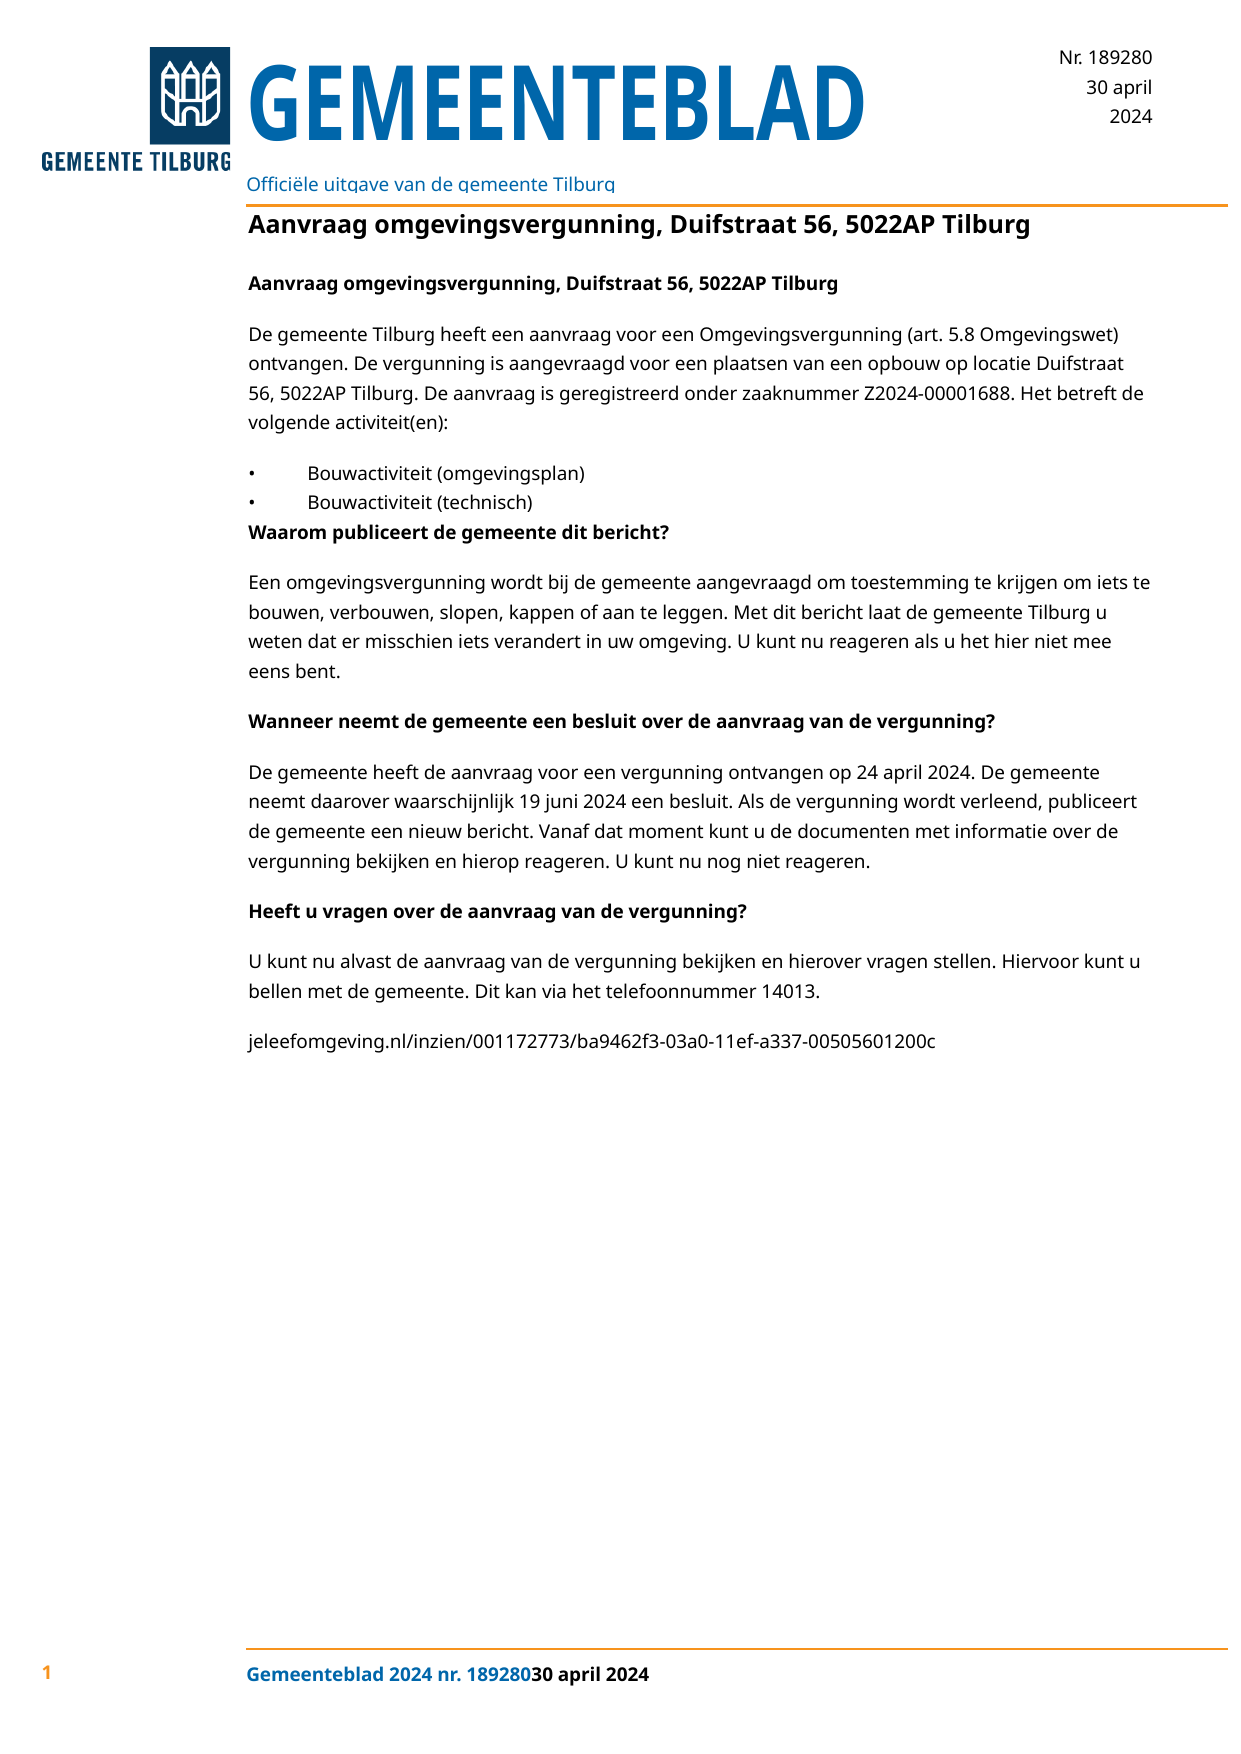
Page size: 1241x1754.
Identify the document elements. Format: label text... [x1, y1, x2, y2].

picture [41, 47, 231, 172]
list Bouwactiviteit (omgevingsplan) [248, 460, 1152, 486]
text jeleefomgeving.nl/inzien/001172773/ba9462f3-03a0-11ef-a337-00505601200c [248, 1029, 1152, 1054]
text Aanvraag omgevingsvergunning, Duifstraat 56, 5022AP Tilburg [248, 207, 1152, 241]
text Waarom publiceert de gemeente dit bericht? [248, 519, 1152, 545]
text Een omgevingsvergunning wordt bij de gemeente aangevraagd om toestemming te krijgen om iets te bouwen, verbouwen, slopen, kappen of aan te leggen. Met dit bericht laat de gemeente Tilburg u weten dat er misschien iets verandert in uw omgeving. U kunt nu reageren als u het hier niet mee eens bent. [248, 569, 1152, 684]
text Aanvraag omgevingsvergunning, Duifstraat 56, 5022AP Tilburg [248, 270, 1152, 296]
list Bouwactiviteit (technisch) [248, 489, 1152, 515]
text De gemeente heeft de aanvraag voor een vergunning ontvangen op 24 april 2024. De gemeente neemt daarover waarschijnlijk 19 juni 2024 een besluit. Als de vergunning wordt verleend, publiceert de gemeente een nieuw bericht. Vanaf dat moment kunt u de documenten met informatie over de vergunning bekijken en hierop reageren. U kunt nu nog niet reageren. [248, 759, 1152, 873]
text Heeft u vragen over de aanvraag van de vergunning? [248, 898, 1152, 924]
text Wanneer neemt de gemeente een besluit over de aanvraag van de vergunning? [248, 709, 1152, 734]
text U kunt nu alvast de aanvraag van de vergunning bekijken en hierover vragen stellen. Hiervoor kunt u bellen met de gemeente. Dit kan via het telefoonnummer 14013. [248, 949, 1152, 1004]
text De gemeente Tilburg heeft een aanvraag voor een Omgevingsvergunning (art. 5.8 Omgevingswet) ontvangen. De vergunning is aangevraagd voor een plaatsen van een opbouw op locatie Duifstraat 56, 5022AP Tilburg. De aanvraag is geregistreerd onder zaaknummer Z2024-00001688. Het betreft de volgende activiteit(en): [248, 321, 1152, 435]
